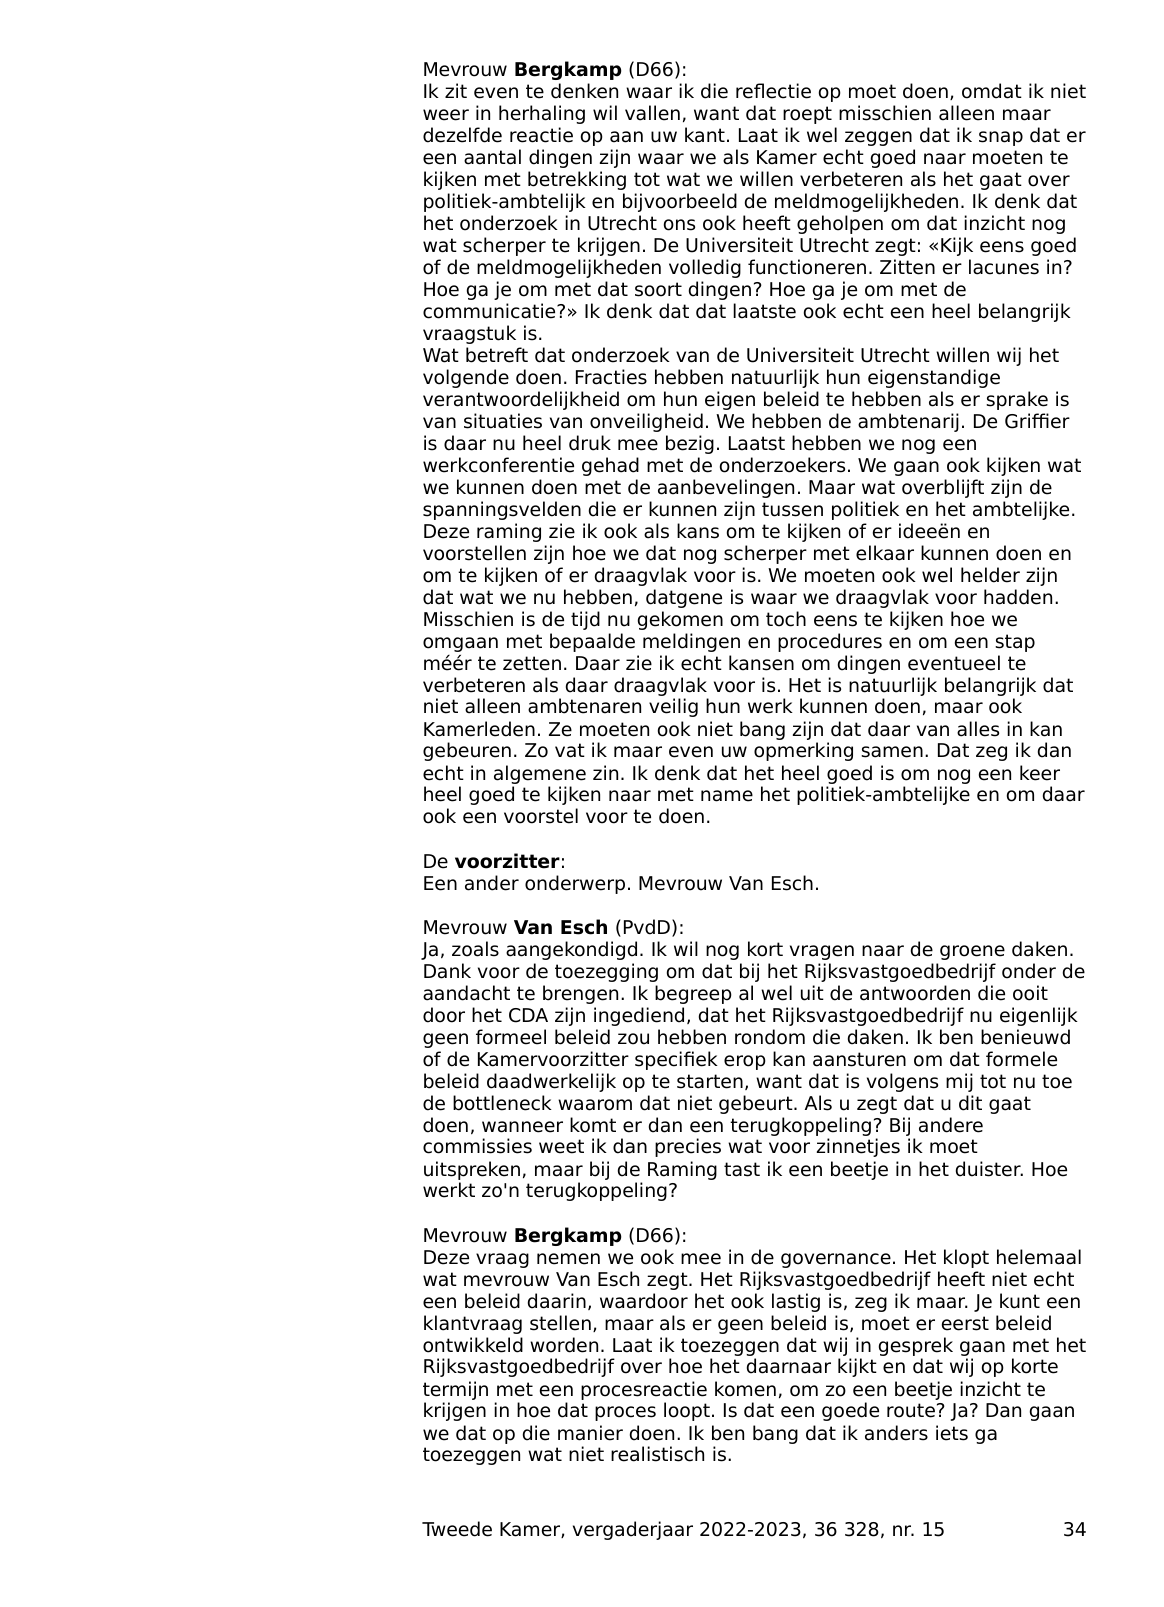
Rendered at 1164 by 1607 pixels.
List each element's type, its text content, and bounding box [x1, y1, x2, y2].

text Wat betreft dat onderzoek van de Universiteit Utrecht willen wij het volgende doen. Fracties hebben natuurlijk hun eigenstandige verantwoordelijkheid om hun eigen beleid te hebben als er sprake is van situaties van onveiligheid. We hebben de ambtenarij. De Griffier is daar nu heel druk mee bezig. Laatst hebben we nog een werkconferentie gehad met de onderzoekers. We gaan ook kijken wat we kunnen doen met de aanbevelingen. Maar wat overblijft zijn de spanningsvelden die er kunnen zijn tussen politiek en het ambtelijke. Deze raming zie ik ook als kans om te kijken of er ideeën en voorstellen zijn hoe we dat nog scherper met elkaar kunnen doen en om te kijken of er draagvlak voor is. We moeten ook wel helder zijn dat wat we nu hebben, datgene is waar we draagvlak voor hadden. Misschien is de tijd nu gekomen om toch eens te kijken hoe we omgaan met bepaalde meldingen en procedures en om een stap méér te zetten. Daar zie ik echt kansen om dingen eventueel te verbeteren als daar draagvlak voor is. Het is natuurlijk belangrijk dat niet alleen ambtenaren veilig hun werk kunnen doen, maar ook Kamerleden. Ze moeten ook niet bang zijn dat daar van alles in kan gebeuren. Zo vat ik maar even uw opmerking samen. Dat zeg ik dan echt in algemene zin. Ik denk dat het heel goed is om nog een keer heel goed te kijken naar met name het politiek-ambtelijke en om daar ook een voorstel voor te doen. [422, 345, 1087, 828]
text Ja, zoals aangekondigd. Ik wil nog kort vragen naar de groene daken. Dank voor de toezegging om dat bij het Rijksvastgoedbedrijf onder de aandacht te brengen. Ik begreep al wel uit de antwoorden die ooit door het CDA zijn ingediend, dat het Rijksvastgoedbedrijf nu eigenlijk geen formeel beleid zou hebben rondom die daken. Ik ben benieuwd of de Kamervoorzitter specifiek erop kan aansturen om dat formele beleid daadwerkelijk op te starten, want dat is volgens mij tot nu toe de bottleneck waarom dat niet gebeurt. Als u zegt dat u dit gaat doen, wanneer komt er dan een terugkoppeling? Bij andere commissies weet ik dan precies wat voor zinnetjes ik moet uitspreken, maar bij de Raming tast ik een beetje in het duister. Hoe werkt zo'n terugkoppeling? [422, 939, 1087, 1202]
text Mevrouw Bergkamp (D66): [422, 1224, 1087, 1247]
text Mevrouw Van Esch (PvdD): [422, 917, 1087, 939]
text De voorzitter: [422, 851, 1087, 872]
text Een ander onderwerp. Mevrouw Van Esch. [422, 872, 1087, 894]
text Deze vraag nemen we ook mee in de governance. Het klopt helemaal wat mevrouw Van Esch zegt. Het Rijksvastgoedbedrijf heeft niet echt een beleid daarin, waardoor het ook lastig is, zeg ik maar. Je kunt een klantvraag stellen, maar als er geen beleid is, moet er eerst beleid ontwikkeld worden. Laat ik toezeggen dat wij in gesprek gaan met het Rijksvastgoedbedrijf over hoe het daarnaar kijkt en dat wij op korte termijn met een procesreactie komen, om zo een beetje inzicht te krijgen in hoe dat proces loopt. Is dat een goede route? Ja? Dan gaan we dat op die manier doen. Ik ben bang dat ik anders iets ga toezeggen wat niet realistisch is. [422, 1247, 1087, 1466]
text Ik zit even te denken waar ik die reflectie op moet doen, omdat ik niet weer in herhaling wil vallen, want dat roept misschien alleen maar dezelfde reactie op aan uw kant. Laat ik wel zeggen dat ik snap dat er een aantal dingen zijn waar we als Kamer echt goed naar moeten te kijken met betrekking tot wat we willen verbeteren als het gaat over politiek-ambtelijk en bijvoorbeeld de meldmogelijkheden. Ik denk dat het onderzoek in Utrecht ons ook heeft geholpen om dat inzicht nog wat scherper te krijgen. De Universiteit Utrecht zegt: «Kijk eens goed of de meldmogelijkheden volledig functioneren. Zitten er lacunes in? Hoe ga je om met dat soort dingen? Hoe ga je om met de communicatie?» Ik denk dat dat laatste ook echt een heel belangrijk vraagstuk is. [422, 81, 1087, 345]
text Mevrouw Bergkamp (D66): [422, 59, 1087, 81]
